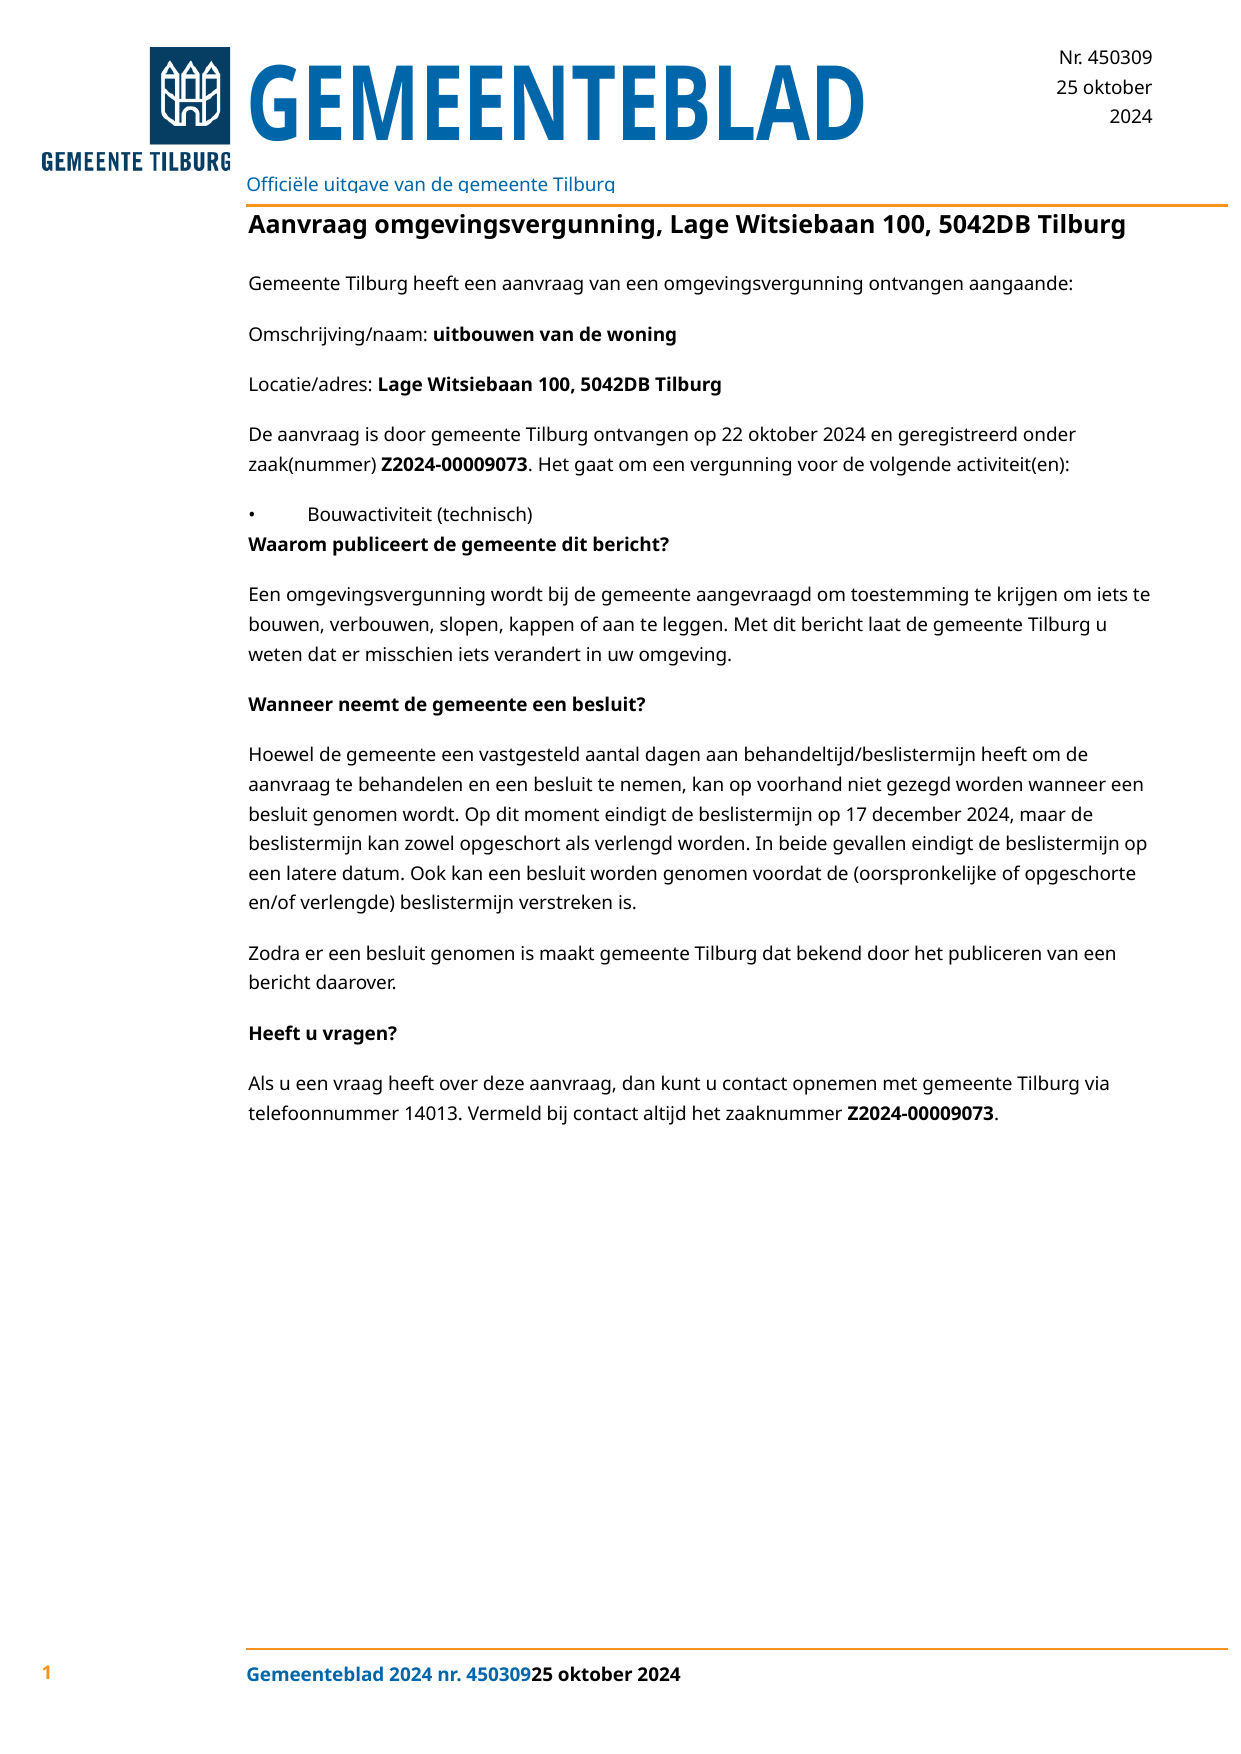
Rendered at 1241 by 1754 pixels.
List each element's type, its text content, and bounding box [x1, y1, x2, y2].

text Waarom publiceert de gemeente dit bericht? [248, 531, 1152, 557]
text Een omgevingsvergunning wordt bij de gemeente aangevraagd om toestemming te krijgen om iets te bouwen, verbouwen, slopen, kappen of aan te leggen. Met dit bericht laat de gemeente Tilburg u weten dat er misschien iets verandert in uw omgeving. [248, 582, 1152, 666]
text Gemeente Tilburg heeft een aanvraag van een omgevingsvergunning ontvangen aangaande: [248, 270, 1152, 296]
text Aanvraag omgevingsvergunning, Lage Witsiebaan 100, 5042DB Tilburg [248, 207, 1152, 241]
text Als u een vraag heeft over deze aanvraag, dan kunt u contact opnemen met gemeente Tilburg via telefoonnummer 14013. Vermeld bij contact altijd het zaaknummer Z2024-00009073. [248, 1070, 1152, 1126]
text De aanvraag is door gemeente Tilburg ontvangen op 22 oktober 2024 en geregistreerd onder zaak(nummer) Z2024-00009073. Het gaat om een vergunning voor de volgende activiteit(en): [248, 422, 1152, 477]
list Bouwactiviteit (technisch) [248, 502, 1152, 527]
text Wanneer neemt de gemeente een besluit? [248, 691, 1152, 717]
text Omschrijving/naam: uitbouwen van de woning [248, 321, 1152, 346]
text Zodra er een besluit genomen is maakt gemeente Tilburg dat bekend door het publiceren van een bericht daarover. [248, 940, 1152, 995]
picture [41, 47, 231, 172]
text Hoewel de gemeente een vastgesteld aantal dagen aan behandeltijd/beslistermijn heeft om de aanvraag te behandelen en een besluit te nemen, kan op voorhand niet gezegd worden wanneer een besluit genomen wordt. Op dit moment eindigt de beslistermijn op 17 december 2024, maar de beslistermijn kan zowel opgeschort als verlengd worden. In beide gevallen eindigt de beslistermijn op een latere datum. Ook kan een besluit worden genomen voordat de (oorspronkelijke of opgeschorte en/of verlengde) beslistermijn verstreken is. [248, 742, 1152, 915]
text Locatie/adres: Lage Witsiebaan 100, 5042DB Tilburg [248, 371, 1152, 397]
text Heeft u vragen? [248, 1020, 1152, 1046]
